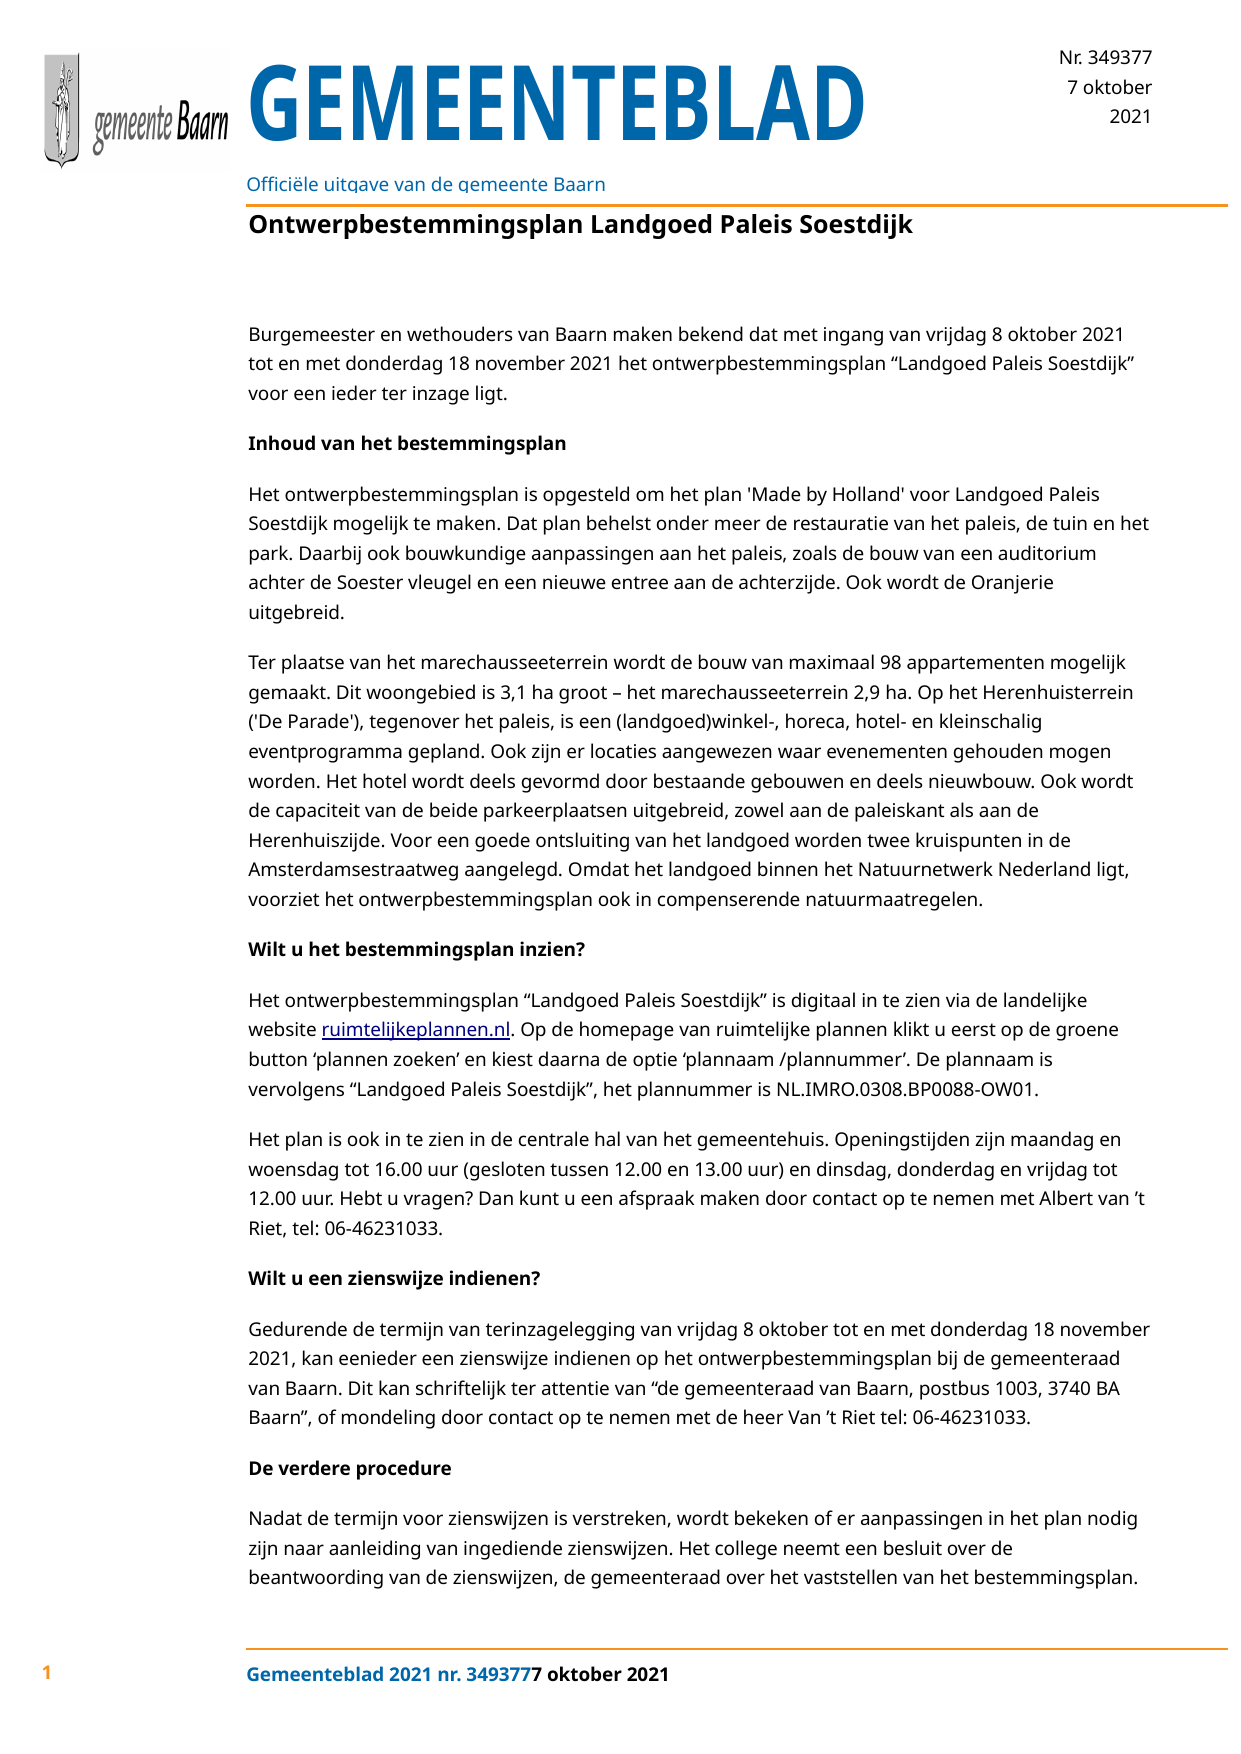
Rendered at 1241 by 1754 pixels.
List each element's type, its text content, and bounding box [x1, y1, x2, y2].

text Wilt u een zienswijze indienen? [248, 1265, 1152, 1291]
text Nadat de termijn voor zienswijzen is verstreken, wordt bekeken of er aanpassingen in het plan nodig zijn naar aanleiding van ingediende zienswijzen. Het college neemt een besluit over de beantwoording van de zienswijzen, de gemeenteraad over het vaststellen van het bestemmingsplan. [248, 1505, 1152, 1590]
text Ontwerpbestemmingsplan Landgoed Paleis Soestdijk [248, 207, 1152, 241]
text Inhoud van het bestemmingsplan [248, 430, 1152, 456]
text De verdere procedure [248, 1455, 1152, 1481]
text Burgemeester en wethouders van Baarn maken bekend dat met ingang van vrijdag 8 oktober 2021 tot en met donderdag 18 november 2021 het ontwerpbestemmingsplan “Landgoed Paleis Soestdijk” voor een ieder ter inzage ligt. [248, 321, 1152, 406]
picture [41, 47, 231, 172]
text Wilt u het bestemmingsplan inzien? [248, 937, 1152, 962]
text Het ontwerpbestemmingsplan is opgesteld om het plan 'Made by Holland' voor Landgoed Paleis Soestdijk mogelijk te maken. Dat plan behelst onder meer de restauratie van het paleis, de tuin en het park. Daarbij ook bouwkundige aanpassingen aan het paleis, zoals de bouw van een auditorium achter de Soester vleugel en een nieuwe entree aan de achterzijde. Ook wordt de Oranjerie uitgebreid. [248, 481, 1152, 625]
text Het plan is ook in te zien in de centrale hal van het gemeentehuis. Openingstijden zijn maandag en woensdag tot 16.00 uur (gesloten tussen 12.00 en 13.00 uur) en dinsdag, donderdag en vrijdag tot 12.00 uur. Hebt u vragen? Dan kunt u een afspraak maken door contact op te nemen met Albert van ’t Riet, tel: 06-46231033. [248, 1126, 1152, 1241]
text Gedurende de termijn van terinzagelegging van vrijdag 8 oktober tot en met donderdag 18 november 2021, kan eenieder een zienswijze indienen op het ontwerpbestemmingsplan bij de gemeenteraad van Baarn. Dit kan schriftelijk ter attentie van “de gemeenteraad van Baarn, postbus 1003, 3740 BA Baarn”, of mondeling door contact op te nemen met de heer Van ’t Riet tel: 06-46231033. [248, 1316, 1152, 1430]
text Het ontwerpbestemmingsplan “Landgoed Paleis Soestdijk” is digitaal in te zien via de landelijke website ruimtelijkeplannen.nl. Op de homepage van ruimtelijke plannen klikt u eerst op de groene button ‘plannen zoeken’ en kiest daarna de optie ‘plannaam /plannummer’. De plannaam is vervolgens “Landgoed Paleis Soestdijk”, het plannummer is NL.IMRO.0308.BP0088-OW01. [248, 987, 1152, 1101]
text Ter plaatse van het marechausseeterrein wordt de bouw van maximaal 98 appartementen mogelijk gemaakt. Dit woongebied is 3,1 ha groot – het marechausseeterrein 2,9 ha. Op het Herenhuisterrein ('De Parade'), tegenover het paleis, is een (landgoed)winkel-, horeca, hotel- en kleinschalig eventprogramma gepland. Ook zijn er locaties aangewezen waar evenementen gehouden mogen worden. Het hotel wordt deels gevormd door bestaande gebouwen en deels nieuwbouw. Ook wordt de capaciteit van de beide parkeerplaatsen uitgebreid, zowel aan de paleiskant als aan de Herenhuiszijde. Voor een goede ontsluiting van het landgoed worden twee kruispunten in de Amsterdamsestraatweg aangelegd. Omdat het landgoed binnen het Natuurnetwerk Nederland ligt, voorziet het ontwerpbestemmingsplan ook in compenserende natuurmaatregelen. [248, 649, 1152, 912]
